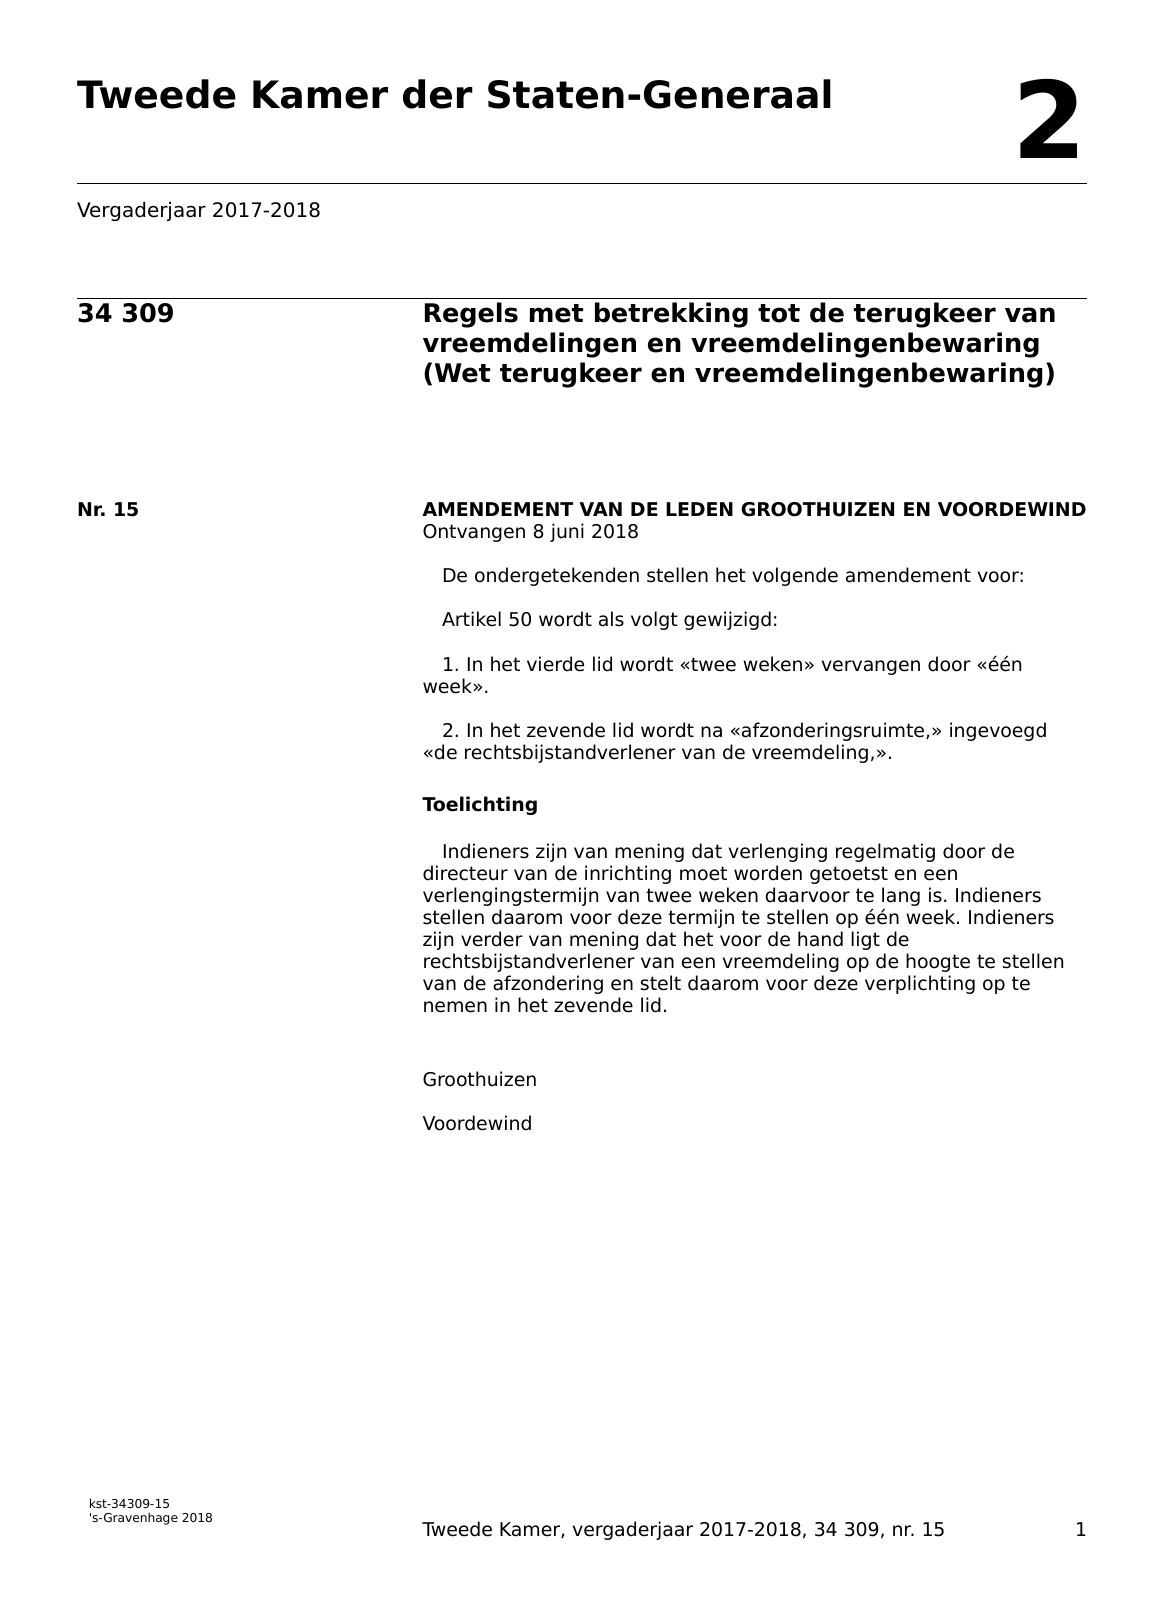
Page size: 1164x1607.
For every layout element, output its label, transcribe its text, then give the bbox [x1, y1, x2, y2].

text 2. In het zevende lid wordt na «afzonderingsruimte,» ingevoegd «de rechtsbijstandverlener van de vreemdeling,». [422, 720, 1087, 764]
subtitle Nr. 15 AMENDEMENT VAN DE LEDEN GROOTHUIZEN EN VOORDEWIND [77, 499, 1087, 521]
text Groothuizen Voordewind [422, 1046, 1087, 1134]
text Ontvangen 8 juni 2018 [422, 521, 1087, 543]
subtitle Toelichting [422, 794, 1087, 816]
text 1. In het vierde lid wordt «twee weken» vervangen door «één week». [422, 653, 1087, 697]
text Artikel 50 wordt als volgt gewijzigd: [422, 609, 1087, 631]
table_cell Vergaderjaar 2017-2018 [77, 184, 1087, 298]
table_header Tweede Kamer der Staten-Generaal [77, 59, 886, 183]
text 's-Gravenhage 2018 [88, 1511, 323, 1525]
table_header 2 [886, 59, 1087, 183]
text Indieners zijn van mening dat verlenging regelmatig door de directeur van de inrichting moet worden getoetst en een verlengingstermijn van twee weken daarvoor te lang is. Indieners stellen daarom voor deze termijn te stellen op één week. Indieners zijn verder van mening dat het voor de hand ligt de rechtsbijstandverlener van een vreemdeling op de hoogte te stellen van de afzondering en stelt daarom voor deze verplichting op te nemen in het zevende lid. [422, 841, 1087, 1016]
subtitle 34 309 Regels met betrekking tot de terugkeer van vreemdelingen en vreemdelingenbewaring (Wet terugkeer en vreemdelingenbewaring) [77, 299, 1087, 388]
text kst-34309-15 [88, 1497, 323, 1511]
text De ondergetekenden stellen het volgende amendement voor: [422, 565, 1087, 587]
